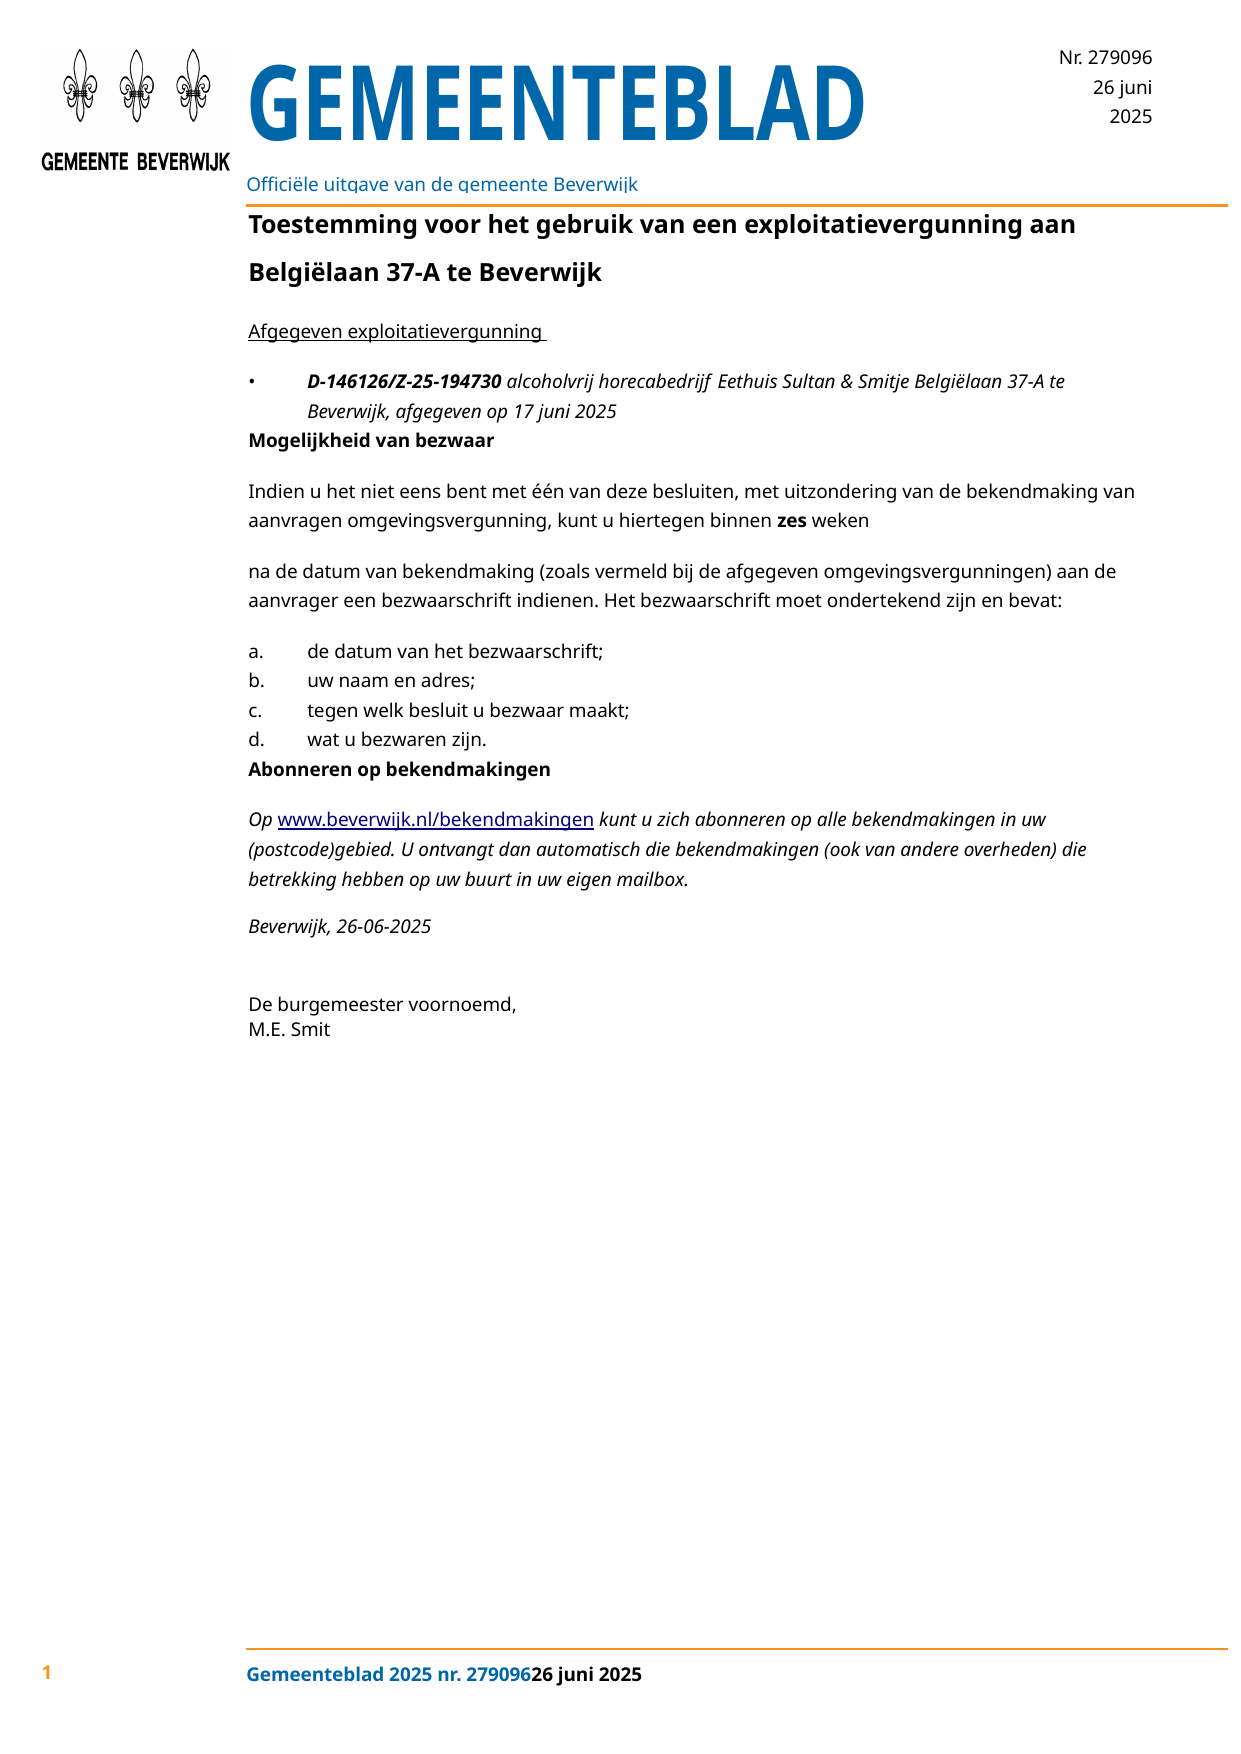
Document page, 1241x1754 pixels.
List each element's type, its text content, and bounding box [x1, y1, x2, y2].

text Toestemming voor het gebruik van een exploitatievergunning aan Belgiëlaan 37-A te Beverwijk [248, 207, 1152, 288]
text na de datum van bekendmaking (zoals vermeld bij de afgegeven omgevingsvergunningen) aan de aanvrager een bezwaarschrift indienen. Het bezwaarschrift moet ondertekend zijn en bevat: [248, 558, 1152, 613]
list wat u bezwaren zijn. [248, 727, 1152, 752]
text Indien u het niet eens bent met één van deze besluiten, met uitzondering van de bekendmaking van aanvragen omgevingsvergunning, kunt u hiertegen binnen zes weken [248, 478, 1152, 533]
list D-146126/Z-25-194730 alcoholvrij horecabedrijf Eethuis Sultan & Smitje Belgiëlaan 37-A te Beverwijk, afgegeven op 17 juni 2025 [248, 368, 1152, 424]
text Mogelijkheid van bezwaar [248, 427, 1152, 453]
text Beverwijk, 26-06-2025 [248, 914, 1152, 939]
text Op www.beverwijk.nl/bekendmakingen kunt u zich abonneren op alle bekendmakingen in uw (postcode)gebied. U ontvangt dan automatisch die bekendmakingen (ook van andere overheden) die betrekking hebben op uw buurt in uw eigen mailbox. [248, 807, 1152, 892]
picture [41, 47, 231, 172]
list uw naam en adres; [248, 667, 1152, 693]
list de datum van het bezwaarschrift; [248, 638, 1152, 664]
list tegen welk besluit u bezwaar maakt; [248, 697, 1152, 723]
text M.E. Smit [248, 1017, 1152, 1042]
text Abonneren op bekendmakingen [248, 756, 1152, 782]
text De burgemeester voornoemd, [248, 991, 1152, 1017]
text Afgegeven exploitatievergunning [248, 318, 1152, 344]
